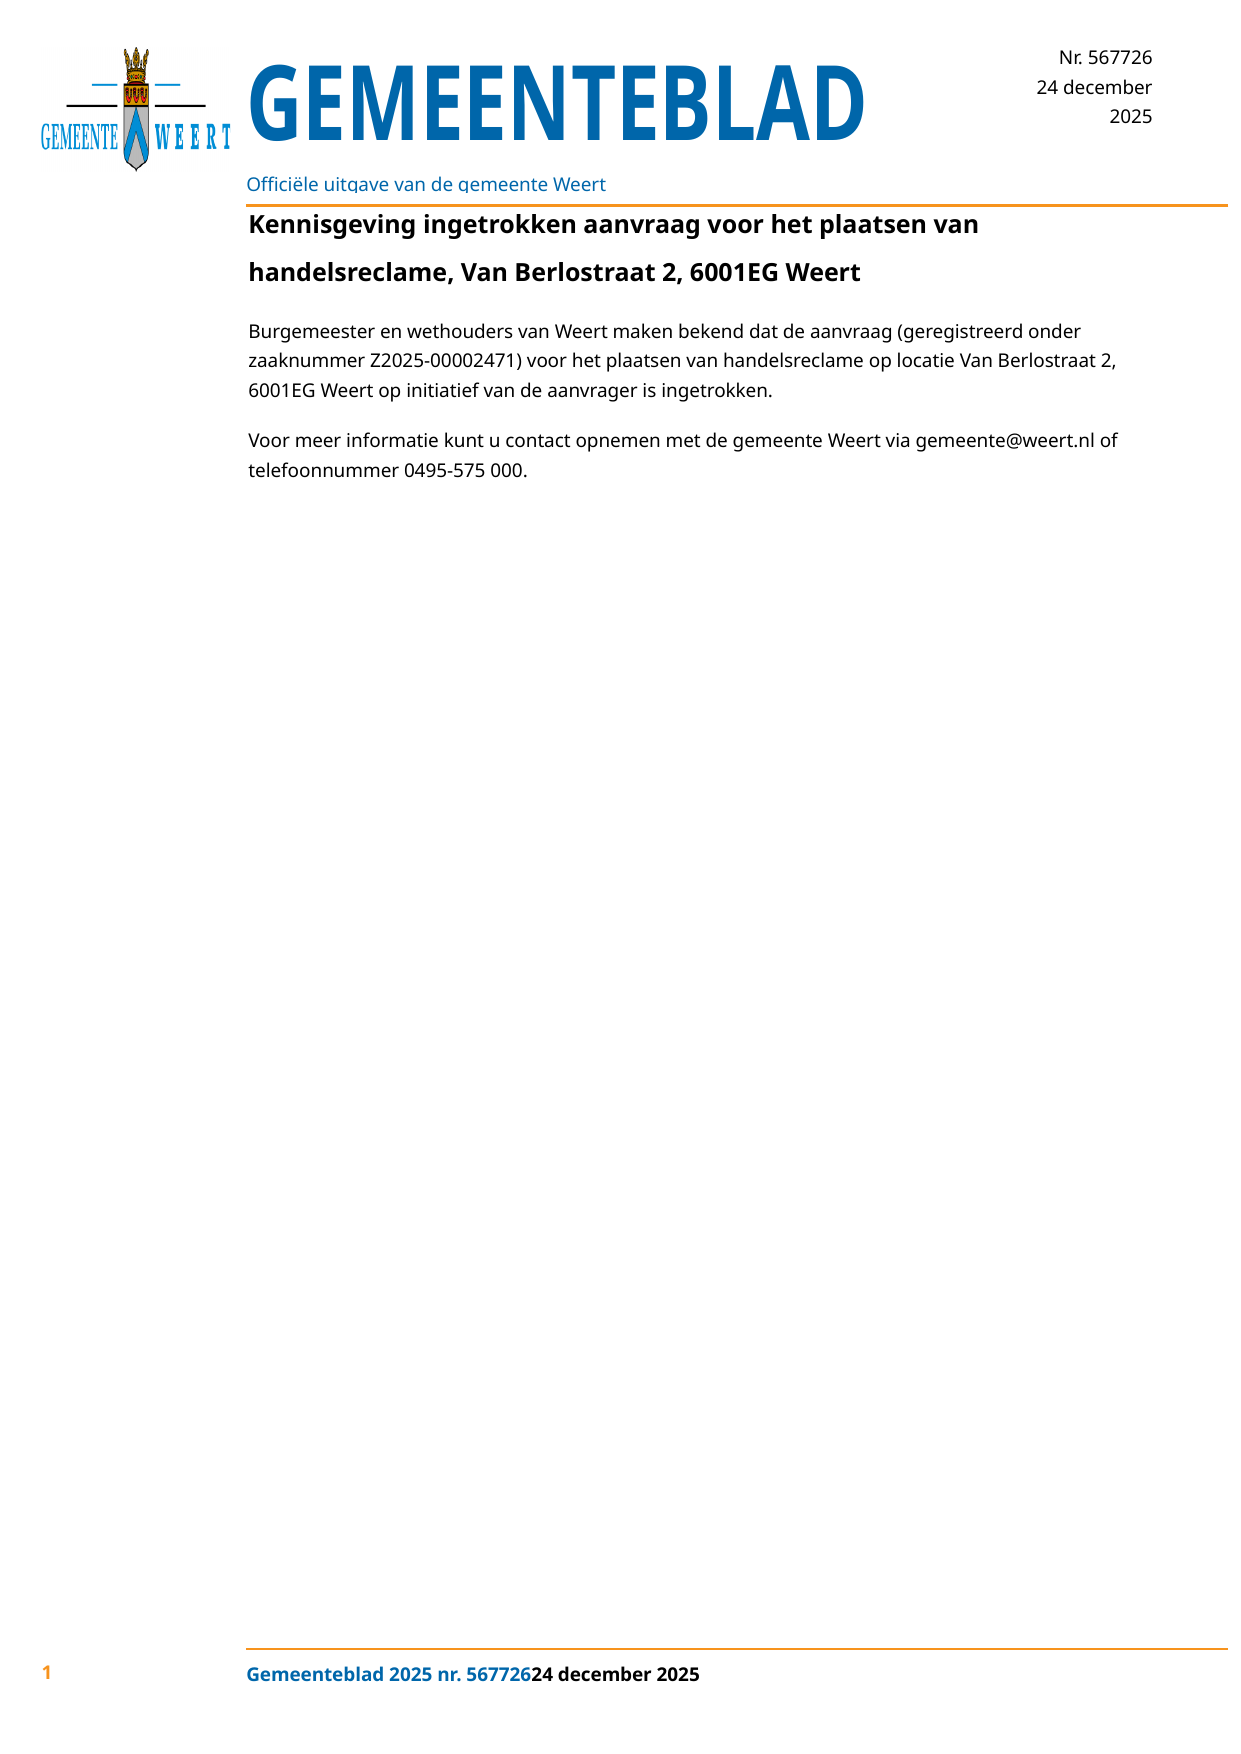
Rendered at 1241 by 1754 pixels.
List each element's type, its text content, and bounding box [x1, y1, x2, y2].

text Burgemeester en wethouders van Weert maken bekend dat de aanvraag (geregistreerd onder zaaknummer Z2025-00002471) voor het plaatsen van handelsreclame op locatie Van Berlostraat 2, 6001EG Weert op initiatief van de aanvrager is ingetrokken. [248, 318, 1152, 403]
text Voor meer informatie kunt u contact opnemen met de gemeente Weert via gemeente@weert.nl of telefoonnummer 0495-575 000. [248, 427, 1152, 483]
text Kennisgeving ingetrokken aanvraag voor het plaatsen van handelsreclame, Van Berlostraat 2, 6001EG Weert [248, 207, 1152, 288]
picture [41, 47, 231, 172]
